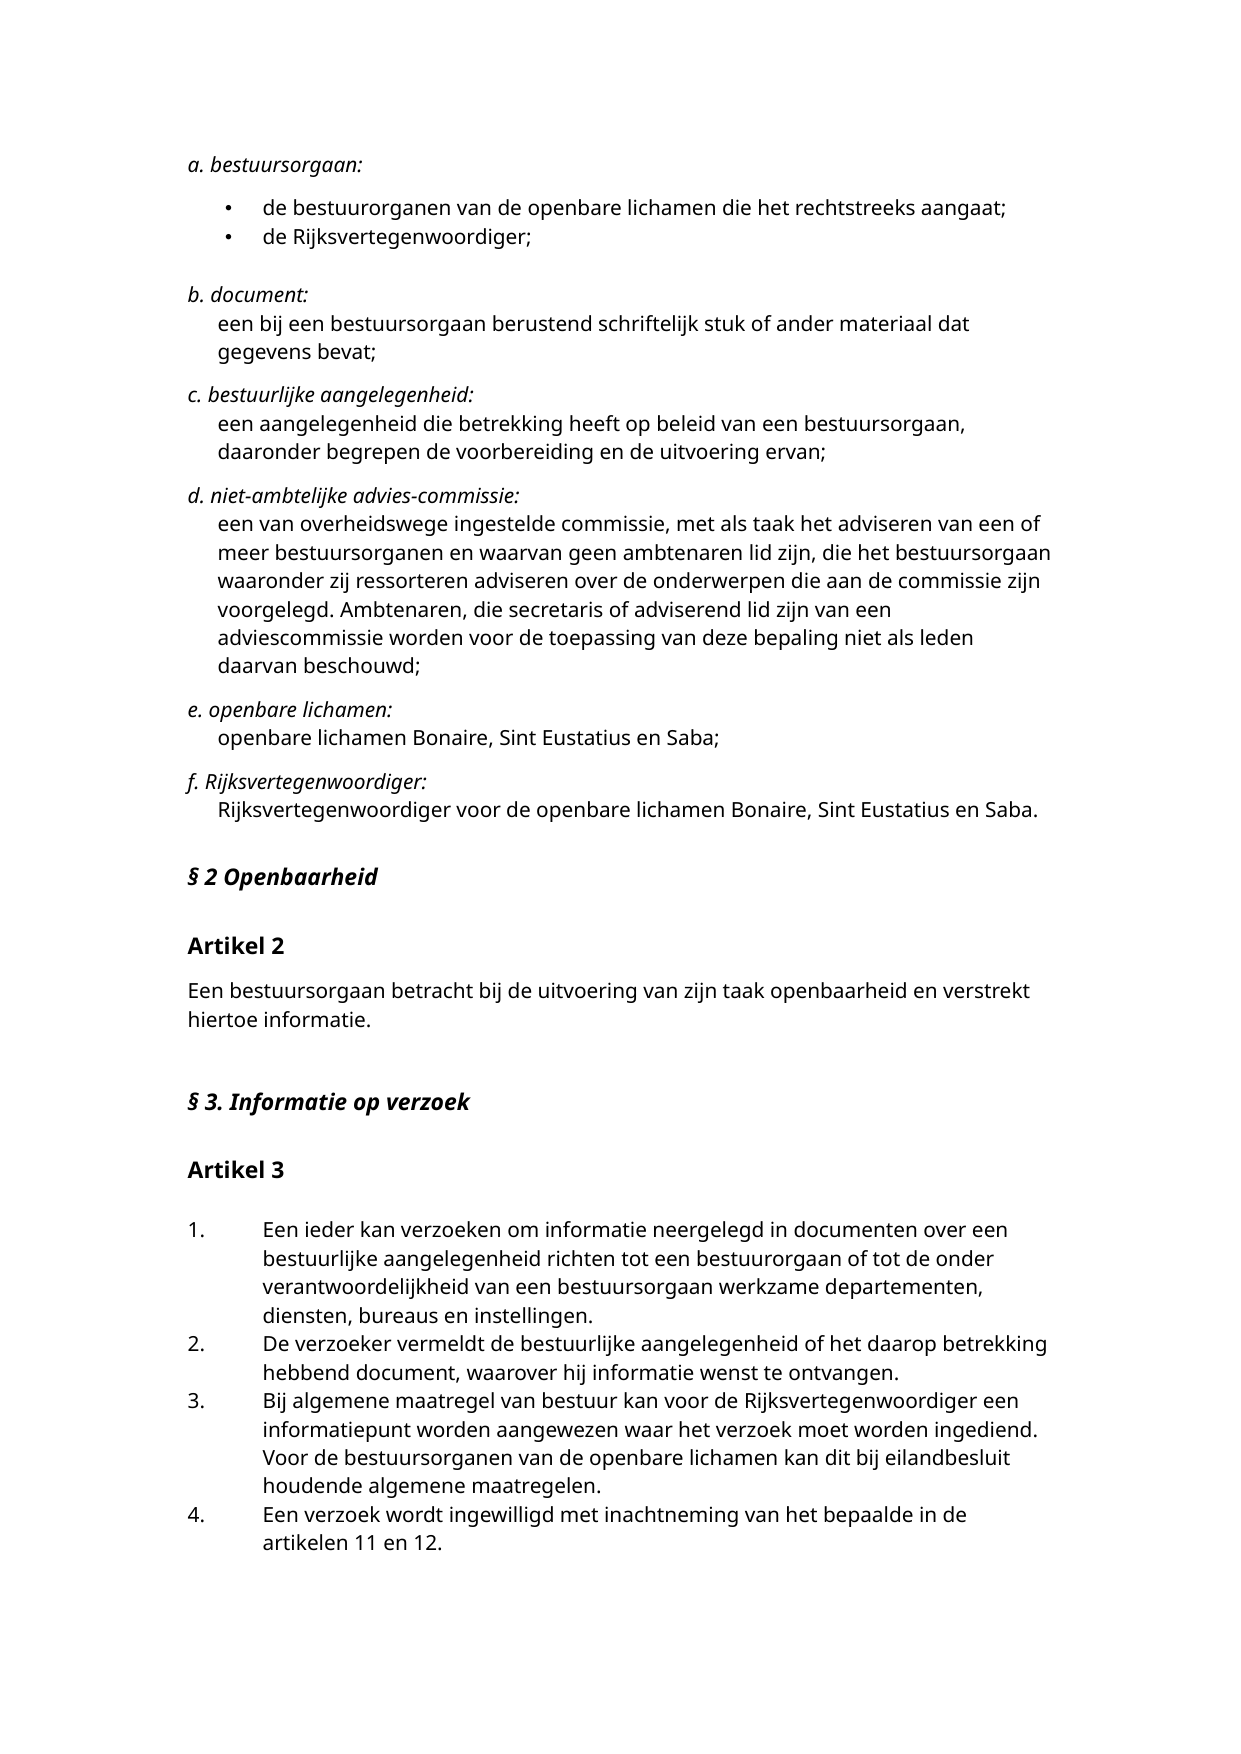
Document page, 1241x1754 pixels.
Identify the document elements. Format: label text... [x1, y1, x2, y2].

subtitle § 2 Openbaarheid [187, 861, 1053, 892]
list Een verzoek wordt ingewilligd met inachtneming van het bepaalde in de artikelen 11 en 12. [187, 1500, 1053, 1557]
text c. bestuurlijke aangelegenheid: [187, 381, 1053, 409]
text een van overheidswege ingestelde commissie, met als taak het adviseren van een of meer bestuursorganen en waarvan geen ambtenaren lid zijn, die het bestuursorgaan waaronder zij ressorteren adviseren over de onderwerpen die aan de commissie zijn voorgelegd. Ambtenaren, die secretaris of adviserend lid zijn van een adviescommissie worden voor de toepassing van deze bepaling niet als leden daarvan beschouwd; [217, 509, 1053, 680]
text Rijksvertegenwoordiger voor de openbare lichamen Bonaire, Sint Eustatius en Saba. [217, 795, 1053, 824]
text een aangelegenheid die betrekking heeft op beleid van een bestuursorgaan, daaronder begrepen de voorbereiding en de uitvoering ervan; [217, 409, 1053, 466]
list Bij algemene maatregel van bestuur kan voor de Rijksvertegenwoordiger een informatiepunt worden aangewezen waar het verzoek moet worden ingediend. Voor de bestuursorganen van de openbare lichamen kan dit bij eilandbesluit houdende algemene maatregelen. [187, 1386, 1053, 1500]
list Een ieder kan verzoeken om informatie neergelegd in documenten over een bestuurlijke aangelegenheid richten tot een bestuurorgaan of tot de onder verantwoordelijkheid van een bestuursorgaan werkzame departementen, diensten, bureaus en instellingen. [187, 1216, 1053, 1329]
list de bestuurorganen van de openbare lichamen die het rechtstreeks aangaat; [225, 193, 1053, 222]
subtitle § 3. Informatie op verzoek [187, 1086, 1053, 1117]
text Een bestuursorgaan betracht bij de uitvoering van zijn taak openbaarheid en verstrekt hiertoe informatie. [187, 976, 1053, 1033]
text b. document: [187, 280, 1053, 309]
subtitle Artikel 2 [187, 930, 1053, 961]
text openbare lichamen Bonaire, Sint Eustatius en Saba; [217, 723, 1053, 752]
list de Rijksvertegenwoordiger; [225, 222, 1053, 250]
text f. Rijksvertegenwoordiger: [187, 767, 1053, 795]
text e. openbare lichamen: [187, 695, 1053, 723]
text d. niet-ambtelijke advies-commissie: [187, 481, 1053, 509]
subtitle Artikel 3 [187, 1154, 1053, 1186]
text een bij een bestuursorgaan berustend schriftelijk stuk of ander materiaal dat gegevens bevat; [217, 309, 1053, 366]
text a. bestuursorgaan: [187, 150, 1053, 178]
list De verzoeker vermeldt de bestuurlijke aangelegenheid of het daarop betrekking hebbend document, waarover hij informatie wenst te ontvangen. [187, 1329, 1053, 1386]
